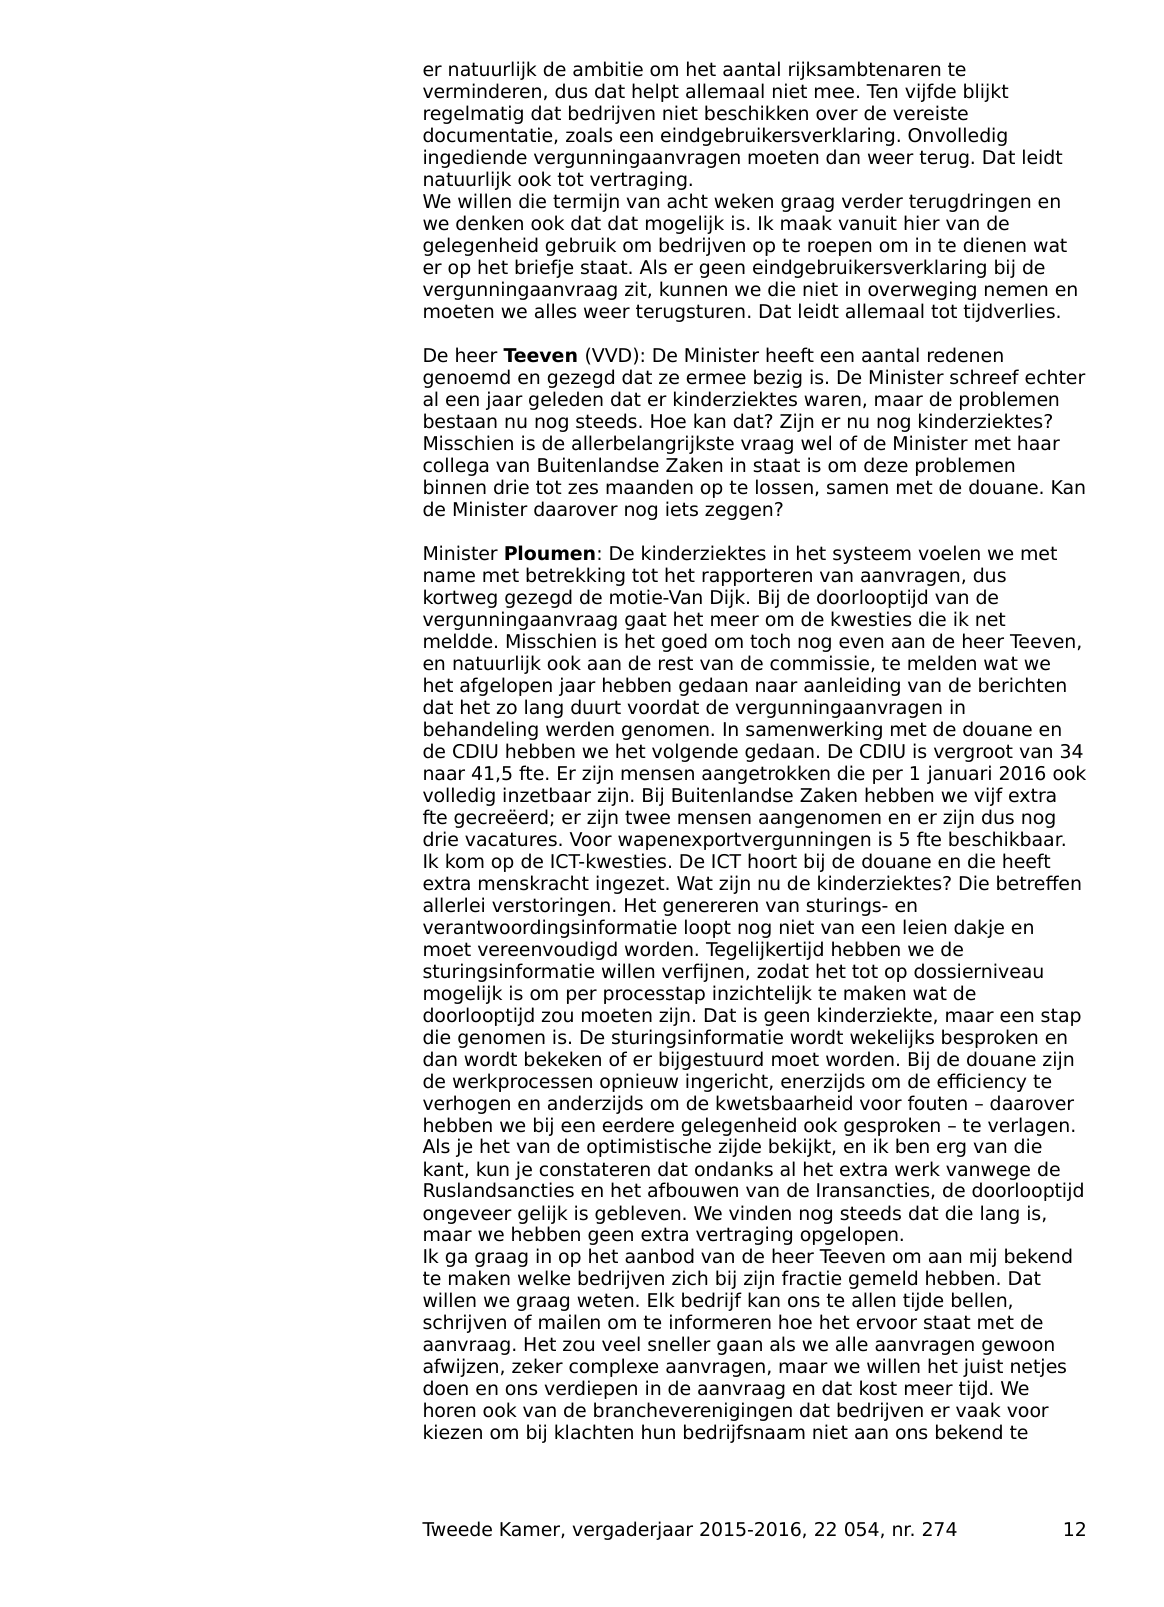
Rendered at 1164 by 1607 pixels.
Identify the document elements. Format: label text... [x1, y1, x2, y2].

text We willen die termijn van acht weken graag verder terugdringen en we denken ook dat dat mogelijk is. Ik maak vanuit hier van de gelegenheid gebruik om bedrijven op te roepen om in te dienen wat er op het briefje staat. Als er geen eindgebruikersverklaring bij de vergunningaanvraag zit, kunnen we die niet in overweging nemen en moeten we alles weer terugsturen. Dat leidt allemaal tot tijdverlies. [422, 191, 1087, 323]
text De heer Teeven (VVD): De Minister heeft een aantal redenen genoemd en gezegd dat ze ermee bezig is. De Minister schreef echter al een jaar geleden dat er kinderziektes waren, maar de problemen bestaan nu nog steeds. Hoe kan dat? Zijn er nu nog kinderziektes? Misschien is de allerbelangrijkste vraag wel of de Minister met haar collega van Buitenlandse Zaken in staat is om deze problemen binnen drie tot zes maanden op te lossen, samen met de douane. Kan de Minister daarover nog iets zeggen? [422, 345, 1087, 521]
text Ik kom op de ICT-kwesties. De ICT hoort bij de douane en die heeft extra menskracht ingezet. Wat zijn nu de kinderziektes? Die betreffen allerlei verstoringen. Het genereren van sturings- en verantwoordingsinformatie loopt nog niet van een leien dakje en moet vereenvoudigd worden. Tegelijkertijd hebben we de sturingsinformatie willen verfijnen, zodat het tot op dossierniveau mogelijk is om per processtap inzichtelijk te maken wat de doorlooptijd zou moeten zijn. Dat is geen kinderziekte, maar een stap die genomen is. De sturingsinformatie wordt wekelijks besproken en dan wordt bekeken of er bijgestuurd moet worden. Bij de douane zijn de werkprocessen opnieuw ingericht, enerzijds om de efficiency te verhogen en anderzijds om de kwetsbaarheid voor fouten – daarover hebben we bij een eerdere gelegenheid ook gesproken – te verlagen. [422, 851, 1087, 1136]
text er natuurlijk de ambitie om het aantal rijksambtenaren te verminderen, dus dat helpt allemaal niet mee. Ten vijfde blijkt regelmatig dat bedrijven niet beschikken over de vereiste documentatie, zoals een eindgebruikersverklaring. Onvolledig ingediende vergunningaanvragen moeten dan weer terug. Dat leidt natuurlijk ook tot vertraging. [422, 59, 1087, 191]
text Ik ga graag in op het aanbod van de heer Teeven om aan mij bekend te maken welke bedrijven zich bij zijn fractie gemeld hebben. Dat willen we graag weten. Elk bedrijf kan ons te allen tijde bellen, schrijven of mailen om te informeren hoe het ervoor staat met de aanvraag. Het zou veel sneller gaan als we alle aanvragen gewoon afwijzen, zeker complexe aanvragen, maar we willen het juist netjes doen en ons verdiepen in de aanvraag en dat kost meer tijd. We horen ook van de brancheverenigingen dat bedrijven er vaak voor kiezen om bij klachten hun bedrijfsnaam niet aan ons bekend te [422, 1246, 1087, 1444]
text Minister Ploumen: De kinderziektes in het systeem voelen we met name met betrekking tot het rapporteren van aanvragen, dus kortweg gezegd de motie-Van Dijk. Bij de doorlooptijd van de vergunningaanvraag gaat het meer om de kwesties die ik net meldde. Misschien is het goed om toch nog even aan de heer Teeven, en natuurlijk ook aan de rest van de commissie, te melden wat we het afgelopen jaar hebben gedaan naar aanleiding van de berichten dat het zo lang duurt voordat de vergunningaanvragen in behandeling werden genomen. In samenwerking met de douane en de CDIU hebben we het volgende gedaan. De CDIU is vergroot van 34 naar 41,5 fte. Er zijn mensen aangetrokken die per 1 januari 2016 ook volledig inzetbaar zijn. Bij Buitenlandse Zaken hebben we vijf extra fte gecreëerd; er zijn twee mensen aangenomen en er zijn dus nog drie vacatures. Voor wapenexportvergunningen is 5 fte beschikbaar. [422, 543, 1087, 851]
text Als je het van de optimistische zijde bekijkt, en ik ben erg van die kant, kun je constateren dat ondanks al het extra werk vanwege de Ruslandsancties en het afbouwen van de Iransancties, de doorlooptijd ongeveer gelijk is gebleven. We vinden nog steeds dat die lang is, maar we hebben geen extra vertraging opgelopen. [422, 1136, 1087, 1246]
